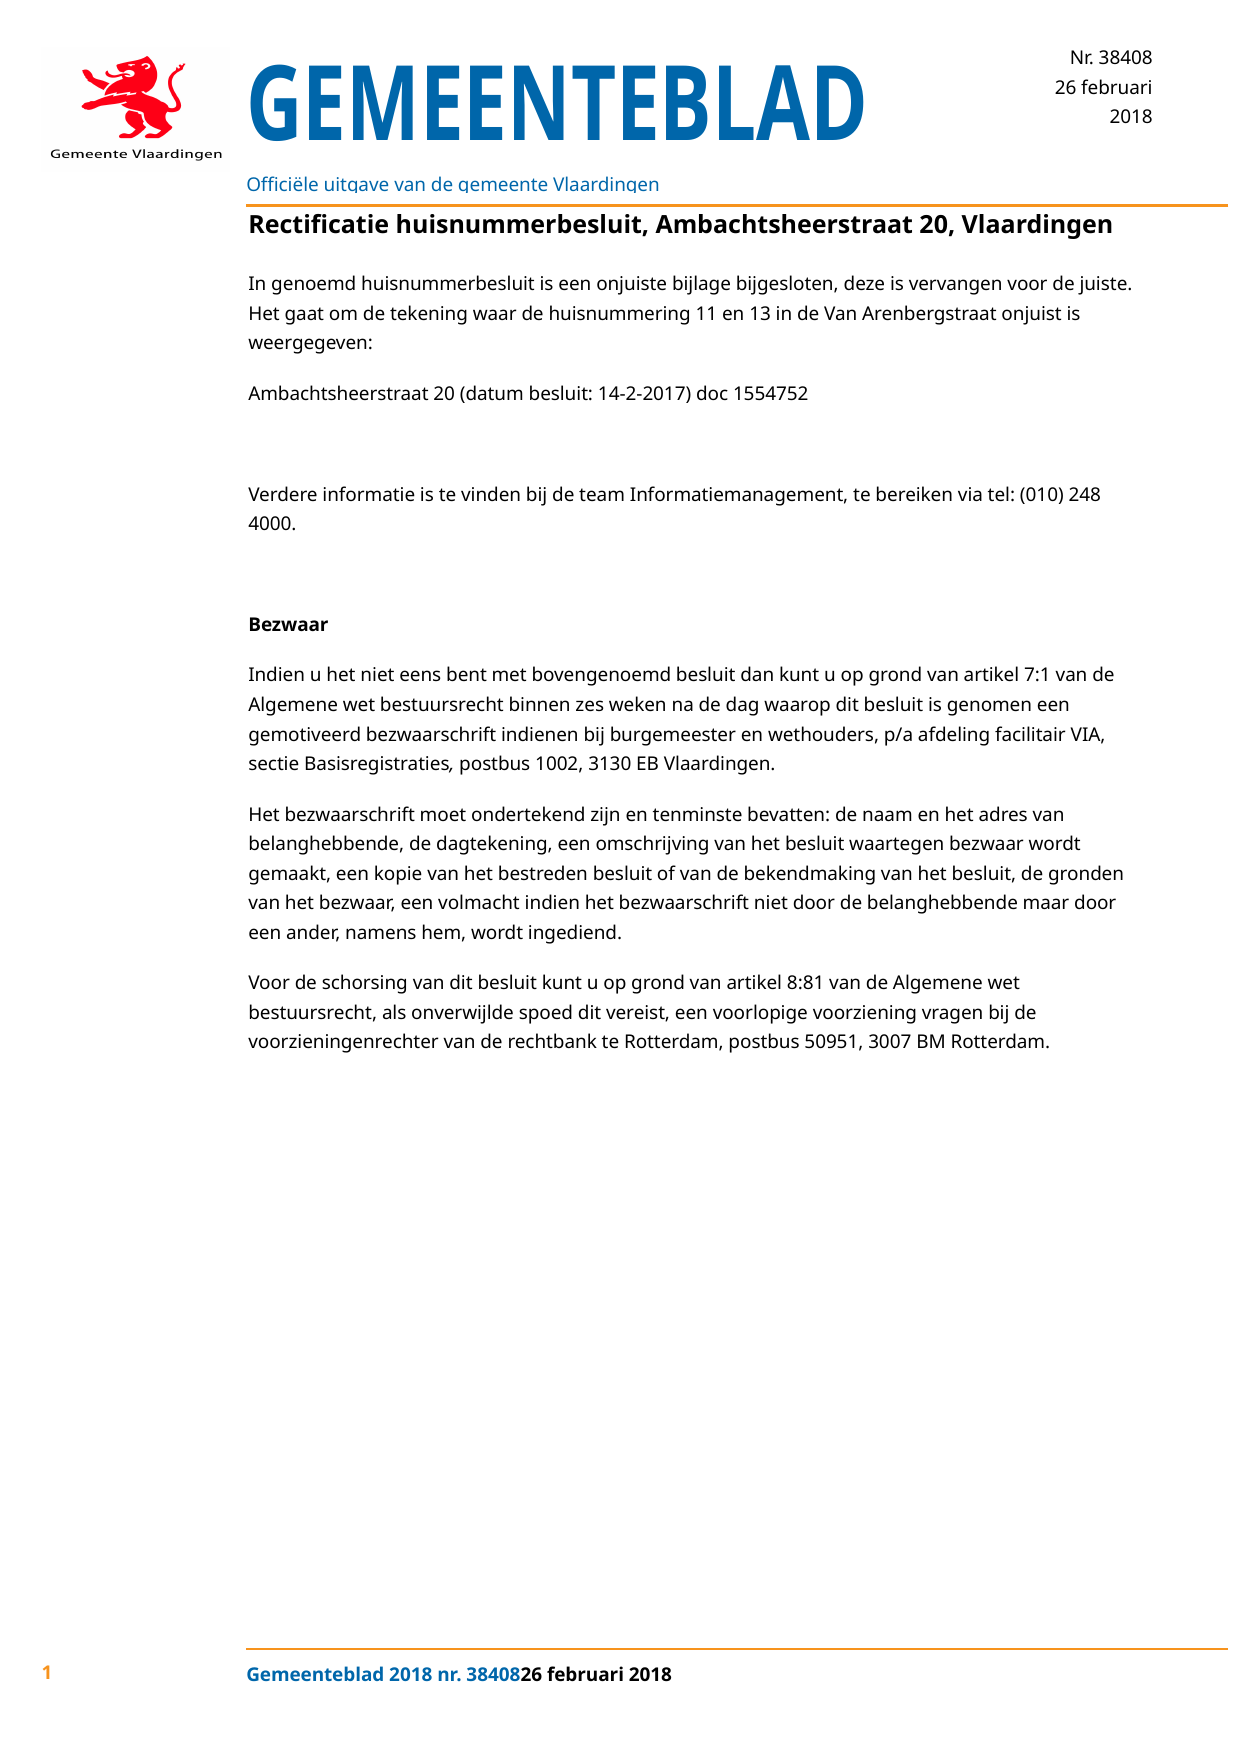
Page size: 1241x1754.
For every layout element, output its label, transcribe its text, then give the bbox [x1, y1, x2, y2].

text Verdere informatie is te vinden bij de team Informatiemanagement, te bereiken via tel: (010) 248 4000. [248, 481, 1152, 536]
text Bezwaar [248, 611, 1152, 637]
text Voor de schorsing van dit besluit kunt u op grond van artikel 8:81 van de Algemene wet bestuursrecht, als onverwijlde spoed dit vereist, een voorlopige voorziening vragen bij de voorzieningenrechter van de rechtbank te Rotterdam, postbus 50951, 3007 BM Rotterdam. [248, 969, 1152, 1054]
text Rectificatie huisnummerbesluit, Ambachtsheerstraat 20, Vlaardingen [248, 207, 1152, 241]
text In genoemd huisnummerbesluit is een onjuiste bijlage bijgesloten, deze is vervangen voor de juiste. Het gaat om de tekening waar de huisnummering 11 en 13 in de Van Arenbergstraat onjuist is weergegeven: [248, 270, 1152, 355]
text Ambachtsheerstraat 20 (datum besluit: 14-2-2017) doc 1554752 [248, 380, 1152, 406]
text Het bezwaarschrift moet ondertekend zijn en tenminste bevatten: de naam en het adres van belanghebbende, de dagtekening, een omschrijving van het besluit waartegen bezwaar wordt gemaakt, een kopie van het bestreden besluit of van de bekendmaking van het besluit, de gronden van het bezwaar, een volmacht indien het bezwaarschrift niet door de belanghebbende maar door een ander, namens hem, wordt ingediend. [248, 801, 1152, 945]
picture [41, 47, 231, 172]
text Indien u het niet eens bent met bovengenoemd besluit dan kunt u op grond van artikel 7:1 van de Algemene wet bestuursrecht binnen zes weken na de dag waarop dit besluit is genomen een gemotiveerd bezwaarschrift indienen bij burgemeester en wethouders, p/a afdeling facilitair VIA, sectie Basisregistraties, postbus 1002, 3130 EB Vlaardingen. [248, 662, 1152, 776]
